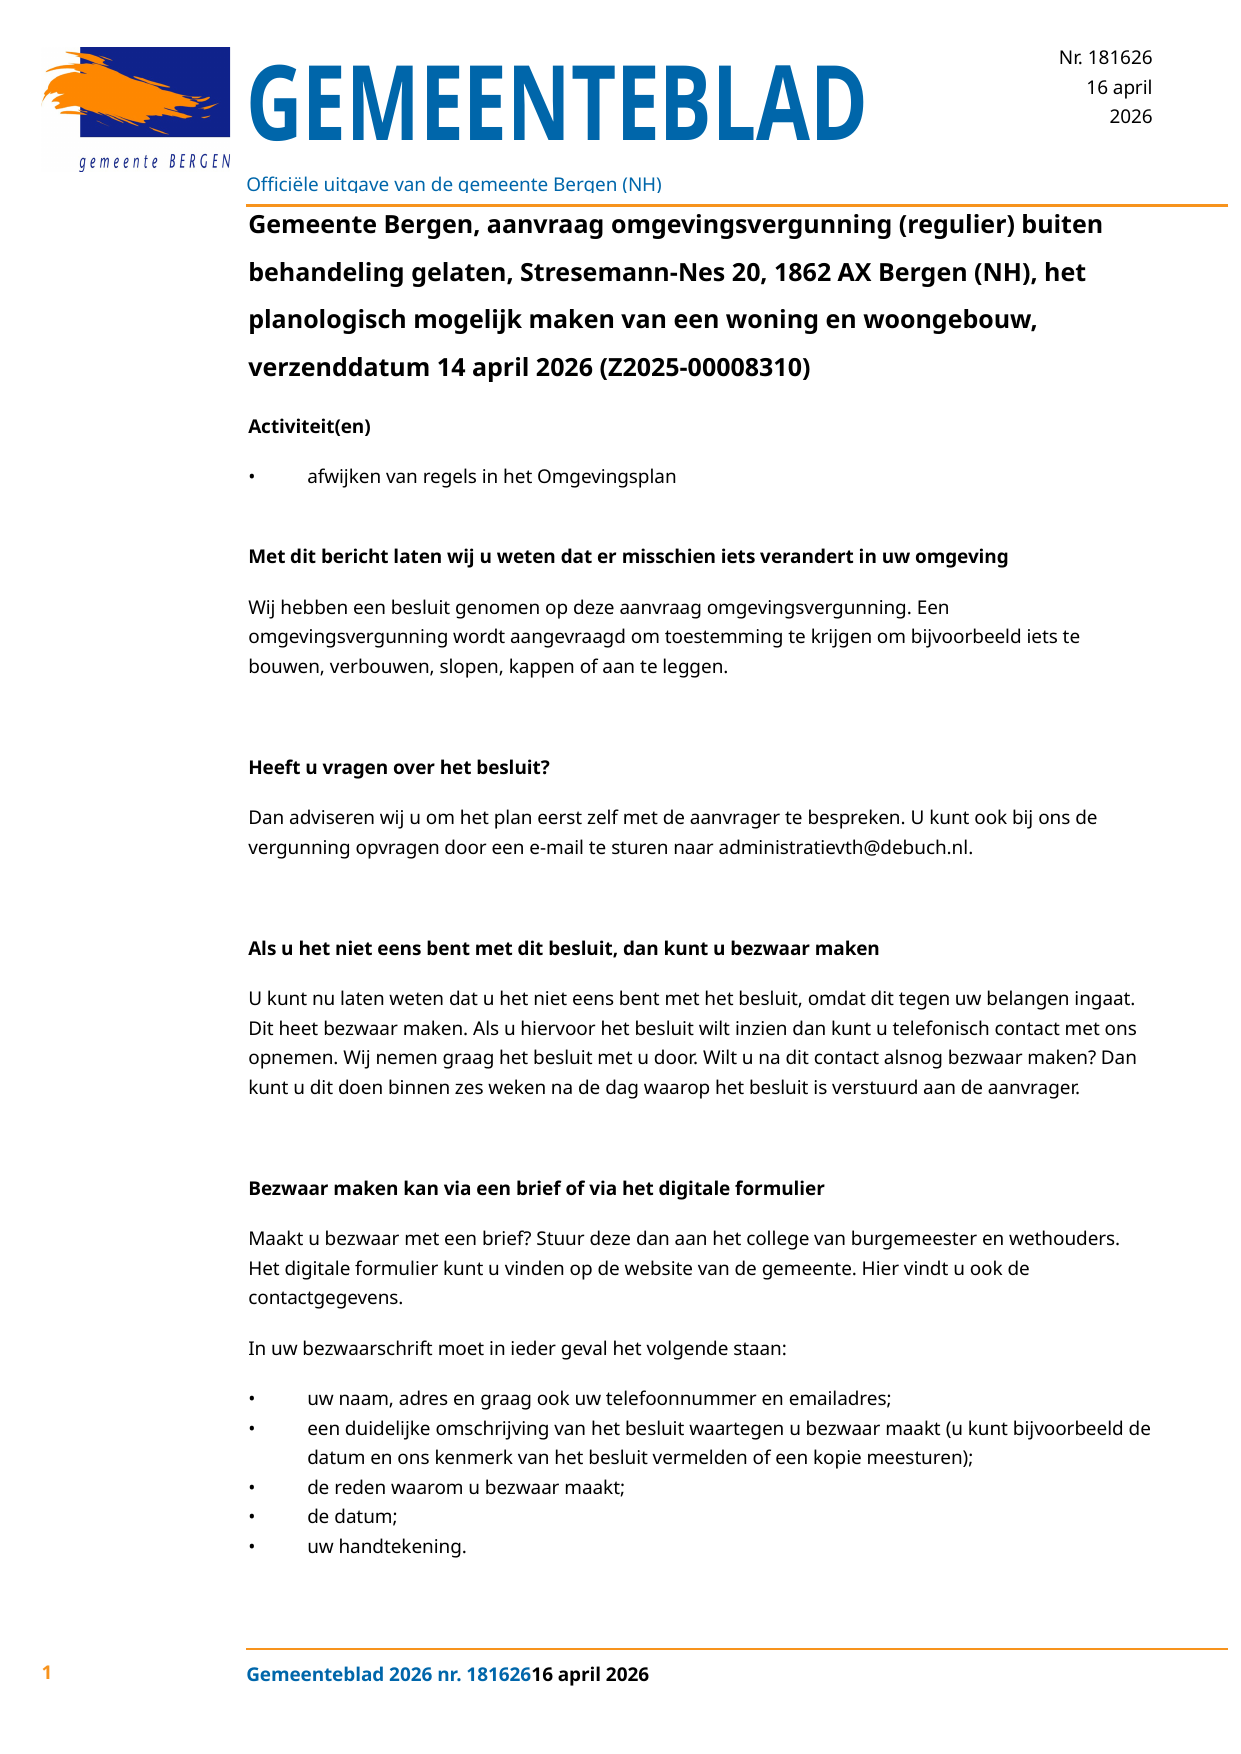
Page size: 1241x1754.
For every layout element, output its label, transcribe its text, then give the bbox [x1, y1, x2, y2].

text Maakt u bezwaar met een brief? Stuur deze dan aan het college van burgemeester en wethouders. Het digitale formulier kunt u vinden op de website van de gemeente. Hier vindt u ook de contactgegevens. [248, 1225, 1152, 1310]
picture [41, 47, 231, 172]
list de datum; [248, 1503, 1152, 1529]
list een duidelijke omschrijving van het besluit waartegen u bezwaar maakt (u kunt bijvoorbeeld de datum en ons kenmerk van het besluit vermelden of een kopie meesturen); [248, 1415, 1152, 1470]
text In uw bezwaarschrift moet in ieder geval het volgende staan: [248, 1335, 1152, 1361]
text Dan adviseren wij u om het plan eerst zelf met de aanvrager te bespreken. U kunt ook bij ons de vergunning opvragen door een e-mail te sturen naar administratievth@debuch.nl. [248, 804, 1152, 860]
text Heeft u vragen over het besluit? [248, 754, 1152, 780]
text Activiteit(en) [248, 413, 1152, 439]
list de reden waarom u bezwaar maakt; [248, 1474, 1152, 1500]
text Wij hebben een besluit genomen op deze aanvraag omgevingsvergunning. Een omgevingsvergunning wordt aangevraagd om toestemming te krijgen om bijvoorbeeld iets te bouwen, verbouwen, slopen, kappen of aan te leggen. [248, 594, 1152, 679]
list uw handtekening. [248, 1533, 1152, 1559]
text Bezwaar maken kan via een brief of via het digitale formulier [248, 1175, 1152, 1201]
text Gemeente Bergen, aanvraag omgevingsvergunning (regulier) buiten behandeling gelaten, Stresemann-Nes 20, 1862 AX Bergen (NH), het planologisch mogelijk maken van een woning en woongebouw, verzenddatum 14 april 2026 (Z2025-00008310) [248, 207, 1152, 384]
text Met dit bericht laten wij u weten dat er misschien iets verandert in uw omgeving [248, 543, 1152, 569]
text Als u het niet eens bent met dit besluit, dan kunt u bezwaar maken [248, 935, 1152, 961]
text U kunt nu laten weten dat u het niet eens bent met het besluit, omdat dit tegen uw belangen ingaat. Dit heet bezwaar maken. Als u hiervoor het besluit wilt inzien dan kunt u telefonisch contact met ons opnemen. Wij nemen graag het besluit met u door. Wilt u na dit contact alsnog bezwaar maken? Dan kunt u dit doen binnen zes weken na de dag waarop het besluit is verstuurd aan de aanvrager. [248, 985, 1152, 1100]
list afwijken van regels in het Omgevingsplan [248, 463, 1152, 489]
list uw naam, adres en graag ook uw telefoonnummer en emailadres; [248, 1385, 1152, 1411]
